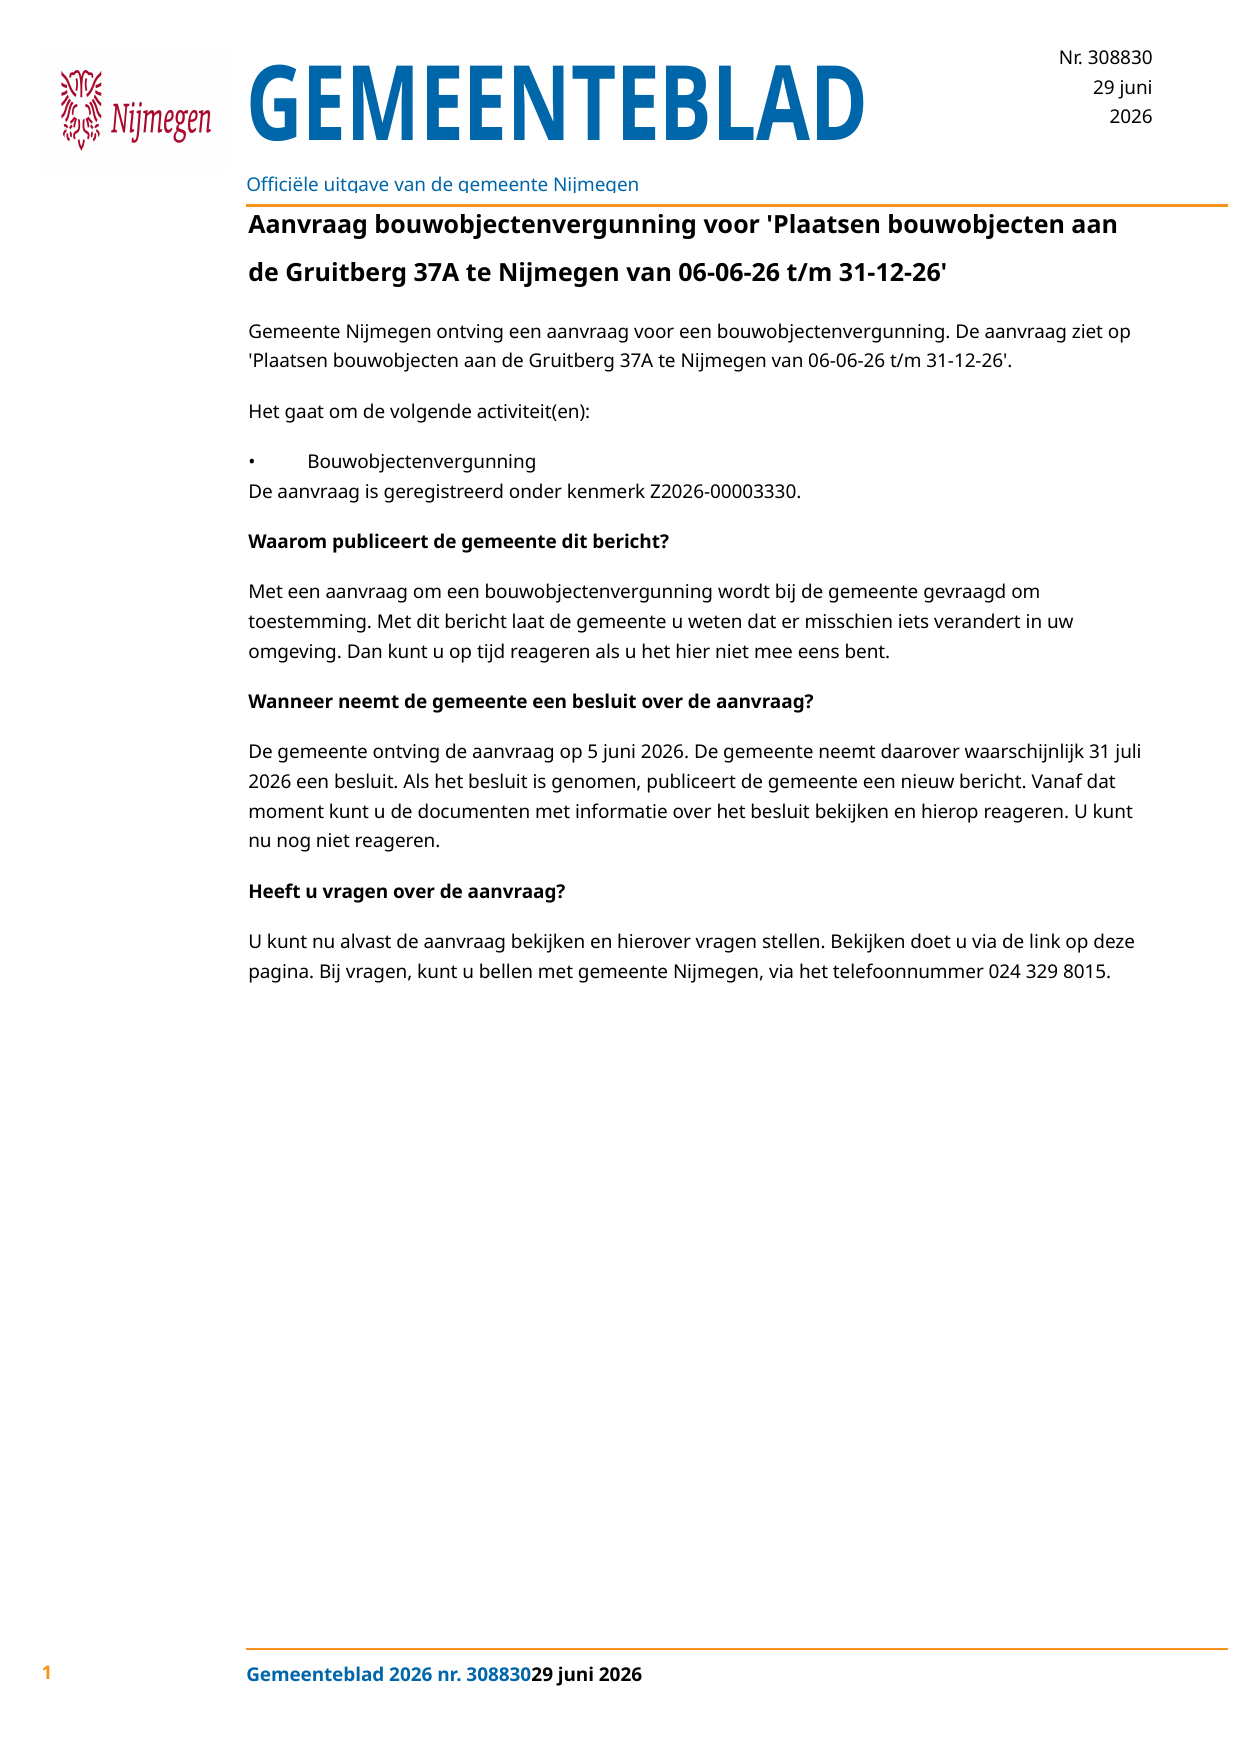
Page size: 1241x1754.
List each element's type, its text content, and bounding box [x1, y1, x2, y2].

list Bouwobjectenvergunning [248, 448, 1152, 474]
text Gemeente Nijmegen ontving een aanvraag voor een bouwobjectenvergunning. De aanvraag ziet op 'Plaatsen bouwobjecten aan de Gruitberg 37A te Nijmegen van 06-06-26 t/m 31-12-26'. [248, 318, 1152, 373]
text Wanneer neemt de gemeente een besluit over de aanvraag? [248, 688, 1152, 714]
text Waarom publiceert de gemeente dit bericht? [248, 528, 1152, 554]
text U kunt nu alvast de aanvraag bekijken en hierover vragen stellen. Bekijken doet u via de link op deze pagina. Bij vragen, kunt u bellen met gemeente Nijmegen, via het telefoonnummer 024 329 8015. [248, 928, 1152, 984]
text Heeft u vragen over de aanvraag? [248, 878, 1152, 904]
text Aanvraag bouwobjectenvergunning voor 'Plaatsen bouwobjecten aan de Gruitberg 37A te Nijmegen van 06-06-26 t/m 31-12-26' [248, 207, 1152, 288]
text Het gaat om de volgende activiteit(en): [248, 398, 1152, 424]
text De gemeente ontving de aanvraag op 5 juni 2026. De gemeente neemt daarover waarschijnlijk 31 juli 2026 een besluit. Als het besluit is genomen, publiceert de gemeente een nieuw bericht. Vanaf dat moment kunt u de documenten met informatie over het besluit bekijken en hierop reageren. U kunt nu nog niet reageren. [248, 739, 1152, 853]
text Met een aanvraag om een bouwobjectenvergunning wordt bij de gemeente gevraagd om toestemming. Met dit bericht laat de gemeente u weten dat er misschien iets verandert in uw omgeving. Dan kunt u op tijd reageren als u het hier niet mee eens bent. [248, 579, 1152, 664]
text De aanvraag is geregistreerd onder kenmerk Z2026-00003330. [248, 478, 1152, 504]
picture [41, 47, 231, 172]
